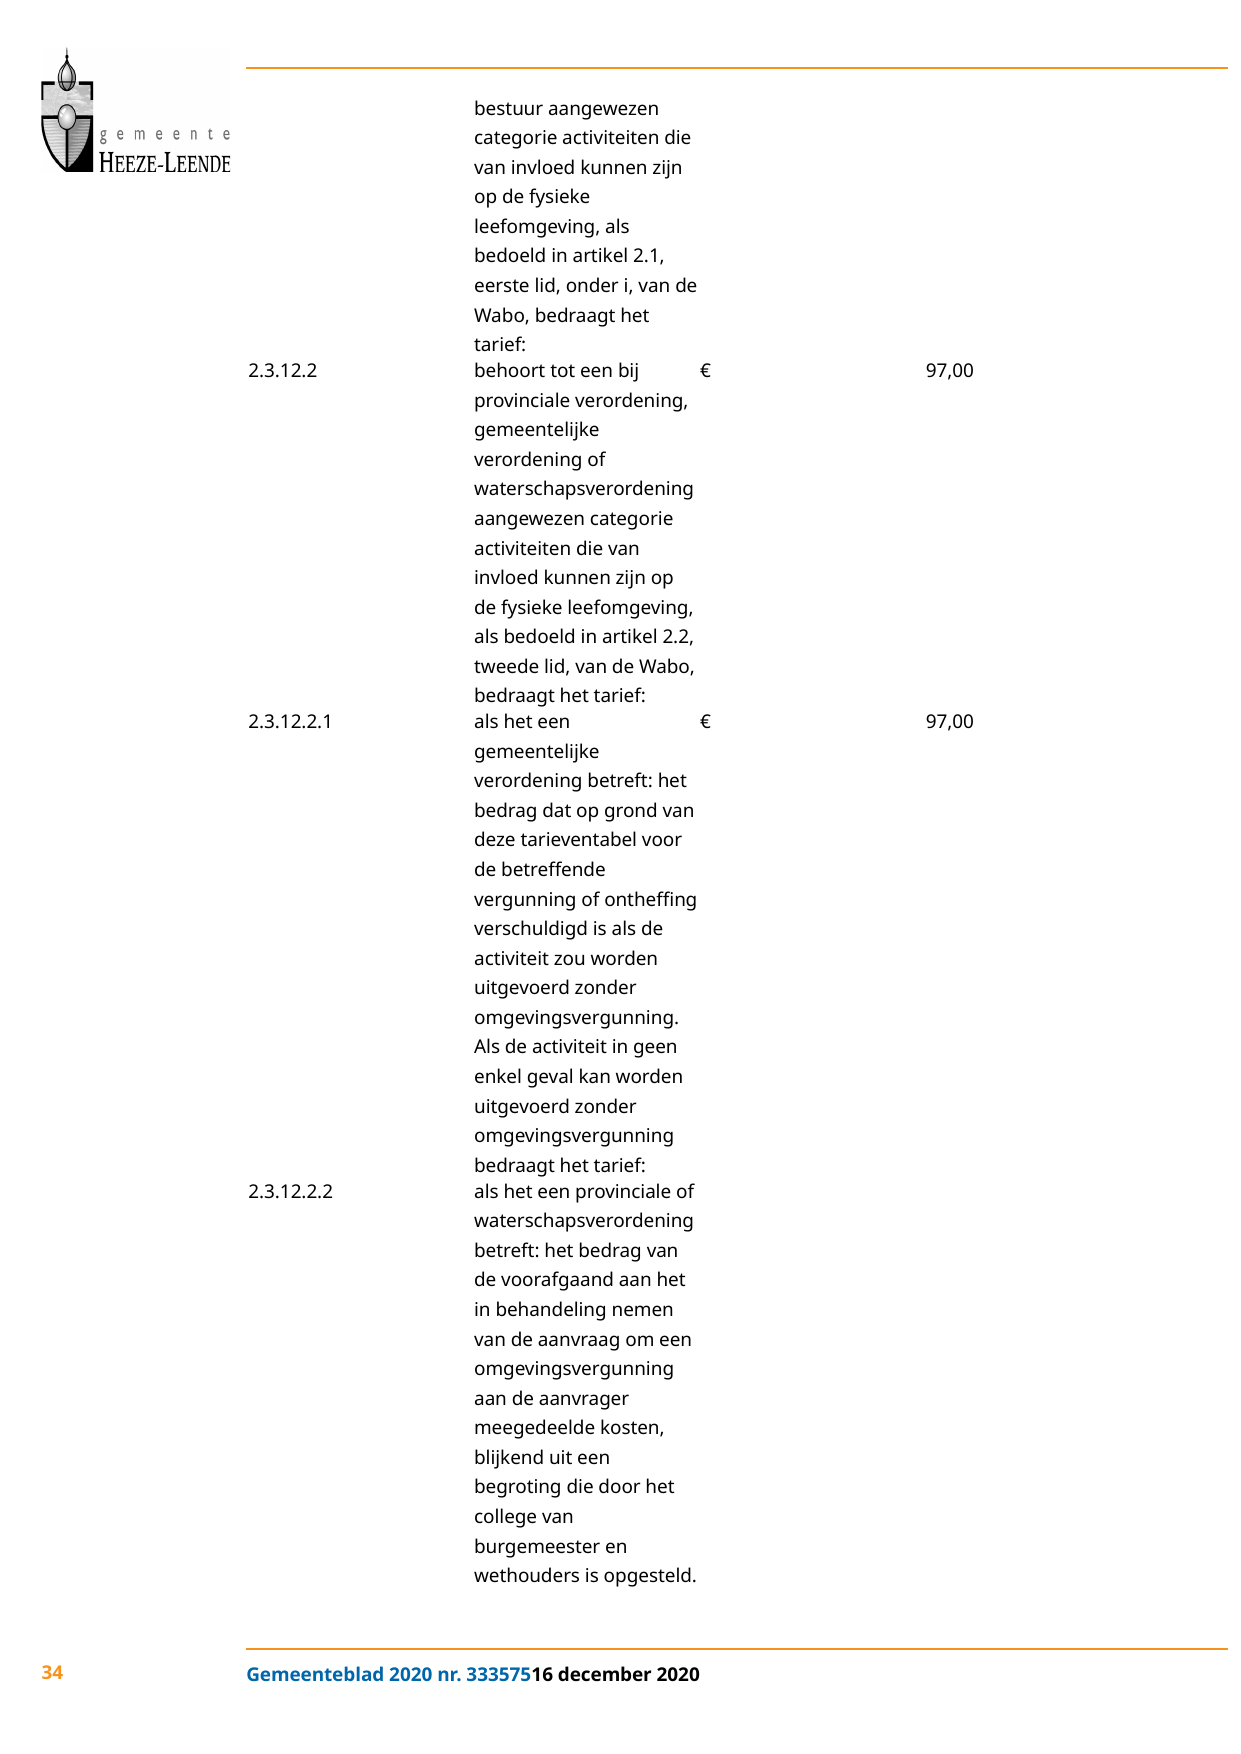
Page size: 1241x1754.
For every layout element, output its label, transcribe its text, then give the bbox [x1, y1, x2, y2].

table_cell € [700, 708, 926, 1178]
picture [41, 47, 231, 172]
table_cell bestuur aangewezen categorie activiteiten die van invloed kunnen zijn op de fysieke leefomgeving, als bedoeld in artikel 2.1, eerste lid, onder i, van de Wabo, bedraagt het tarief: [474, 95, 700, 357]
table_cell 97,00 [926, 708, 1152, 1178]
table_cell [700, 1178, 926, 1588]
table_cell [926, 1178, 1152, 1588]
table_cell [926, 95, 1152, 357]
table_cell als het een gemeentelijke verordening betreft: het bedrag dat op grond van deze tarieventabel voor de betreffende vergunning of ontheffing verschuldigd is als de activiteit zou worden uitgevoerd zonder omgevingsvergunning. Als de activiteit in geen enkel geval kan worden uitgevoerd zonder omgevingsvergunning bedraagt het tarief: [474, 708, 700, 1178]
table_cell behoort tot een bij provinciale verordening, gemeentelijke verordening of waterschapsverordening aangewezen categorie activiteiten die van invloed kunnen zijn op de fysieke leefomgeving, als bedoeld in artikel 2.2, tweede lid, van de Wabo, bedraagt het tarief: [474, 357, 700, 708]
table_cell € [700, 357, 926, 708]
table_cell [248, 95, 474, 357]
table_cell 2.3.12.2.2 [248, 1178, 474, 1588]
table_cell 2.3.12.2 [248, 357, 474, 708]
table_cell [700, 95, 926, 357]
table_cell 97,00 [926, 357, 1152, 708]
table_cell als het een provinciale of waterschapsverordening betreft: het bedrag van de voorafgaand aan het in behandeling nemen van de aanvraag om een omgevingsvergunning aan de aanvrager meegedeelde kosten, blijkend uit een begroting die door het college van burgemeester en wethouders is opgesteld. [474, 1178, 700, 1588]
table_cell 2.3.12.2.1 [248, 708, 474, 1178]
